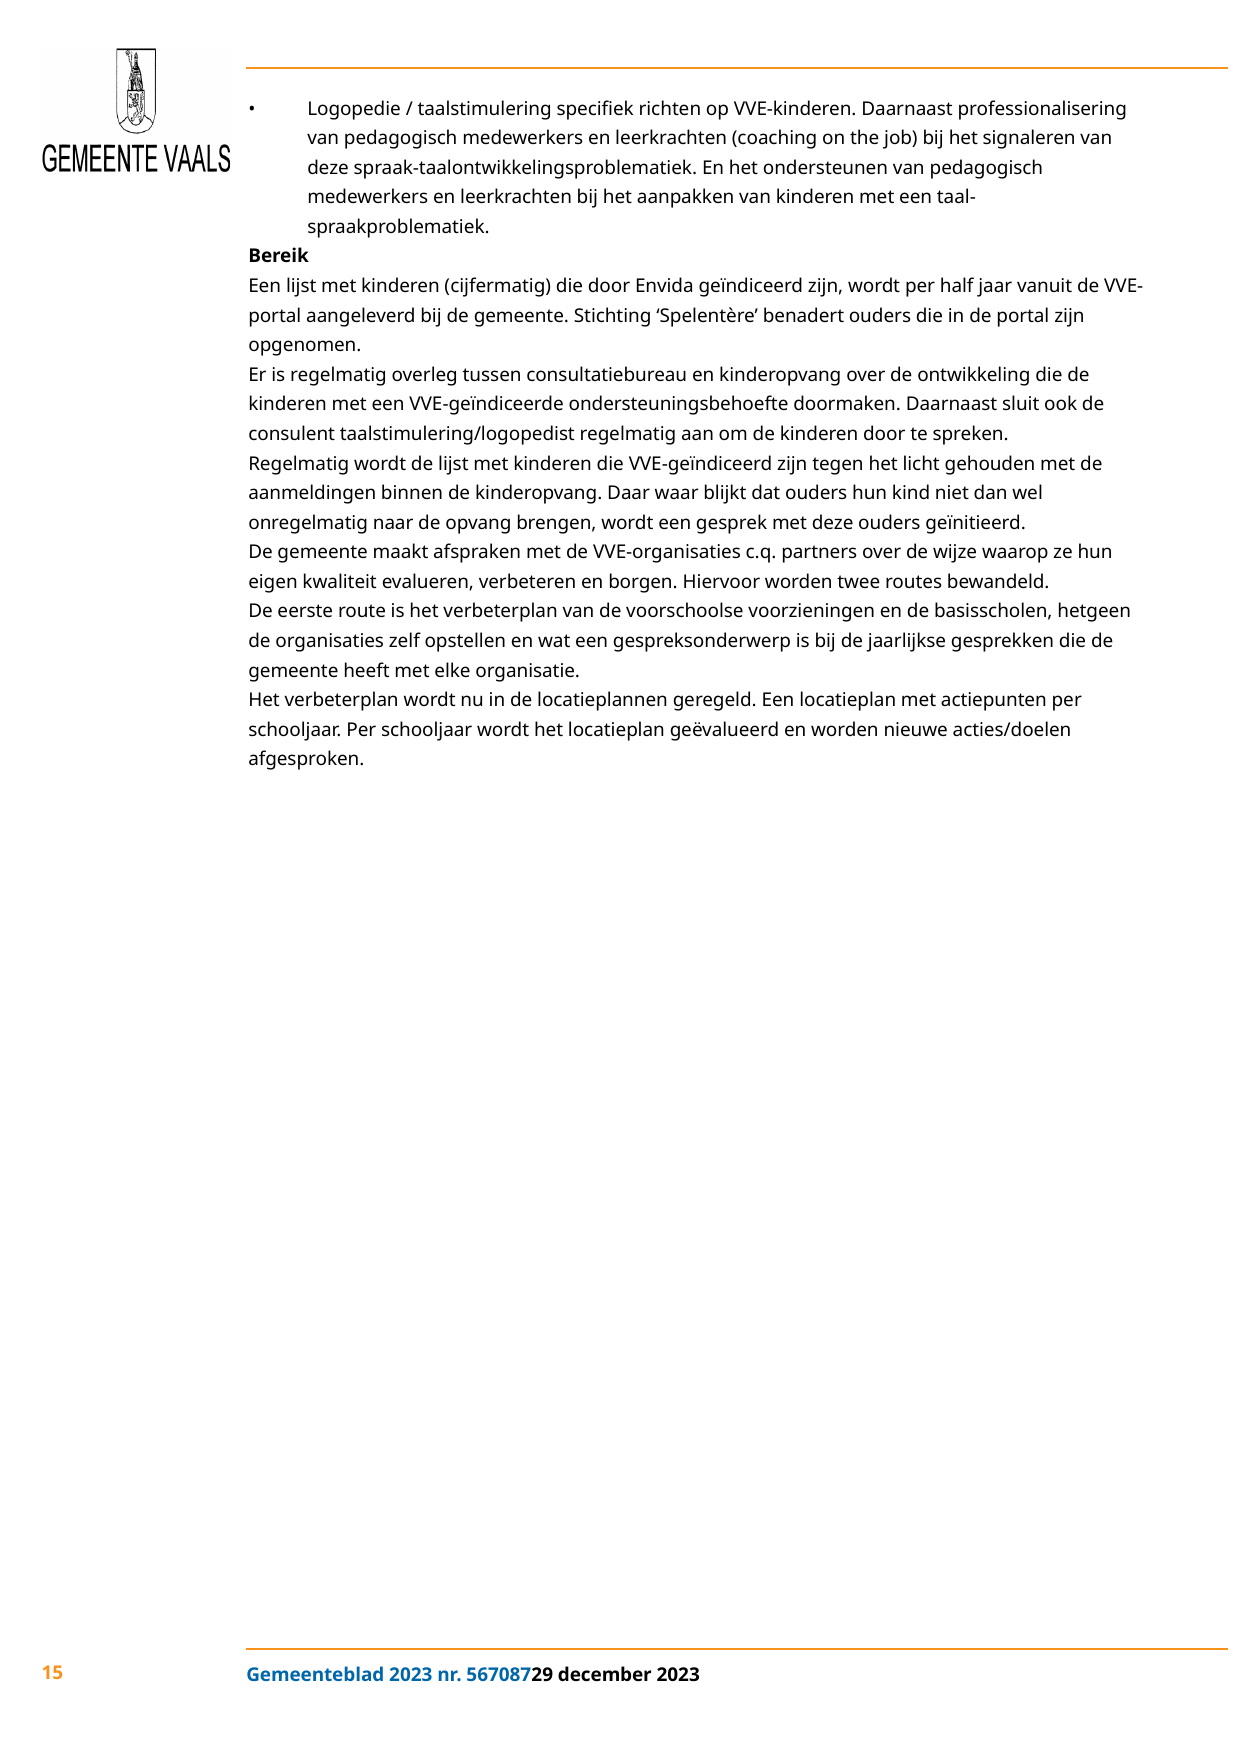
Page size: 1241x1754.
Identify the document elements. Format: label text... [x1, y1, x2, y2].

list Logopedie / taalstimulering specifiek richten op VVE-kinderen. Daarnaast professionalisering van pedagogisch medewerkers en leerkrachten (coaching on the job) bij het signaleren van deze spraak-taalontwikkelingsproblematiek. En het ondersteunen van pedagogisch medewerkers en leerkrachten bij het aanpakken van kinderen met een taal-spraakproblematiek. [248, 95, 1152, 239]
text Bereik [248, 243, 1152, 268]
text Er is regelmatig overleg tussen consultatiebureau en kinderopvang over de ontwikkeling die de kinderen met een VVE-geïndiceerde ondersteuningsbehoefte doormaken. Daarnaast sluit ook de consulent taalstimulering/logopedist regelmatig aan om de kinderen door te spreken. [248, 361, 1152, 446]
text Regelmatig wordt de lijst met kinderen die VVE-geïndiceerd zijn tegen het licht gehouden met de aanmeldingen binnen de kinderopvang. Daar waar blijkt dat ouders hun kind niet dan wel onregelmatig naar de opvang brengen, wordt een gesprek met deze ouders geïnitieerd. [248, 450, 1152, 535]
text De eerste route is het verbeterplan van de voorschoolse voorzieningen en de basisscholen, hetgeen de organisaties zelf opstellen en wat een gespreksonderwerp is bij de jaarlijkse gesprekken die de gemeente heeft met elke organisatie. [248, 598, 1152, 683]
text Het verbeterplan wordt nu in de locatieplannen geregeld. Een locatieplan met actiepunten per schooljaar. Per schooljaar wordt het locatieplan geëvalueerd en worden nieuwe acties/doelen afgesproken. [248, 686, 1152, 771]
text De gemeente maakt afspraken met de VVE-organisaties c.q. partners over de wijze waarop ze hun eigen kwaliteit evalueren, verbeteren en borgen. Hiervoor worden twee routes bewandeld. [248, 538, 1152, 594]
picture [41, 47, 231, 172]
text Een lijst met kinderen (cijfermatig) die door Envida geïndiceerd zijn, wordt per half jaar vanuit de VVE-portal aangeleverd bij de gemeente. Stichting ‘Spelentère’ benadert ouders die in de portal zijn opgenomen. [248, 272, 1152, 357]
